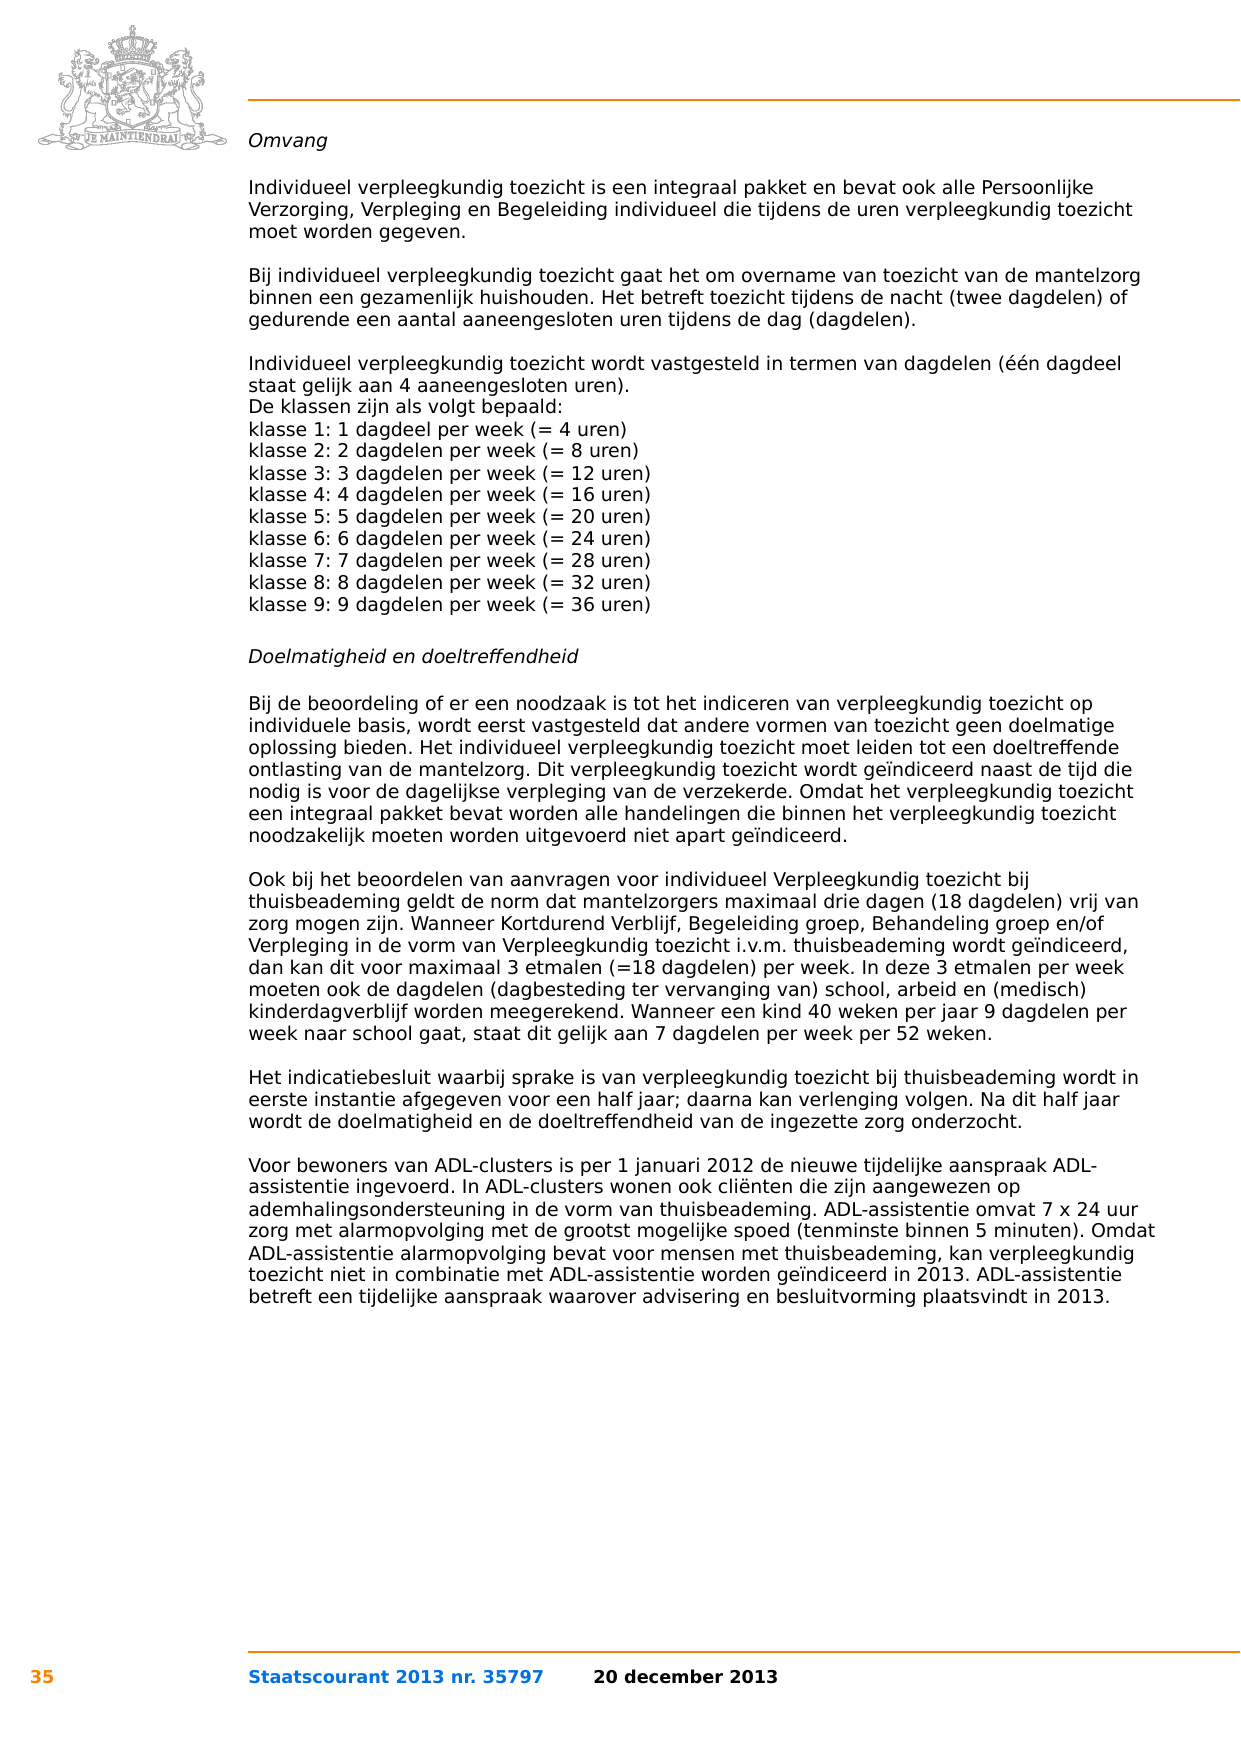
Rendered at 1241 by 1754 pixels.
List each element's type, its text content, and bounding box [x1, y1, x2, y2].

text Bij individueel verpleegkundig toezicht gaat het om overname van toezicht van de mantelzorg binnen een gezamenlijk huishouden. Het betreft toezicht tijdens de nacht (twee dagdelen) of gedurende een aantal aaneengesloten uren tijdens de dag (dagdelen). [248, 265, 1163, 331]
text klasse 9: 9 dagdelen per week (= 36 uren) [248, 594, 1163, 616]
subtitle Omvang [248, 130, 1163, 152]
text Individueel verpleegkundig toezicht wordt vastgesteld in termen van dagdelen (één dagdeel staat gelijk aan 4 aaneengesloten uren). [248, 352, 1163, 396]
text klasse 4: 4 dagdelen per week (= 16 uren) [248, 484, 1163, 506]
subtitle Doelmatigheid en doeltreffendheid [248, 646, 1163, 668]
text klasse 6: 6 dagdelen per week (= 24 uren) [248, 528, 1163, 550]
text Bij de beoordeling of er een noodzaak is tot het indiceren van verpleegkundig toezicht op individuele basis, wordt eerst vastgesteld dat andere vormen van toezicht geen doelmatige oplossing bieden. Het individueel verpleegkundig toezicht moet leiden tot een doeltreffende ontlasting van de mantelzorg. Dit verpleegkundig toezicht wordt geïndiceerd naast de tijd die nodig is voor de dagelijkse verpleging van de verzekerde. Omdat het verpleegkundig toezicht een integraal pakket bevat worden alle handelingen die binnen het verpleegkundig toezicht noodzakelijk moeten worden uitgevoerd niet apart geïndiceerd. [248, 693, 1163, 847]
text Individueel verpleegkundig toezicht is een integraal pakket en bevat ook alle Persoonlijke Verzorging, Verpleging en Begeleiding individueel die tijdens de uren verpleegkundig toezicht moet worden gegeven. [248, 177, 1163, 243]
text klasse 2: 2 dagdelen per week (= 8 uren) [248, 440, 1163, 462]
text klasse 5: 5 dagdelen per week (= 20 uren) [248, 506, 1163, 528]
text klasse 8: 8 dagdelen per week (= 32 uren) [248, 572, 1163, 594]
text De klassen zijn als volgt bepaald: [248, 396, 1163, 418]
text Het indicatiebesluit waarbij sprake is van verpleegkundig toezicht bij thuisbeademing wordt in eerste instantie afgegeven voor een half jaar; daarna kan verlenging volgen. Na dit half jaar wordt de doelmatigheid en de doeltreffendheid van de ingezette zorg onderzocht. [248, 1067, 1163, 1133]
text klasse 1: 1 dagdeel per week (= 4 uren) [248, 418, 1163, 440]
text klasse 3: 3 dagdelen per week (= 12 uren) [248, 462, 1163, 484]
picture [38, 25, 227, 150]
text Voor bewoners van ADL-clusters is per 1 januari 2012 de nieuwe tijdelijke aanspraak ADL-assistentie ingevoerd. In ADL-clusters wonen ook cliënten die zijn aangewezen op ademhalingsondersteuning in de vorm van thuisbeademing. ADL-assistentie omvat 7 x 24 uur zorg met alarmopvolging met de grootst mogelijke spoed (tenminste binnen 5 minuten). Omdat ADL-assistentie alarmopvolging bevat voor mensen met thuisbeademing, kan verpleegkundig toezicht niet in combinatie met ADL-assistentie worden geïndiceerd in 2013. ADL-assistentie betreft een tijdelijke aanspraak waarover advisering en besluitvorming plaatsvindt in 2013. [248, 1154, 1163, 1308]
text Ook bij het beoordelen van aanvragen voor individueel Verpleegkundig toezicht bij thuisbeademing geldt de norm dat mantelzorgers maximaal drie dagen (18 dagdelen) vrij van zorg mogen zijn. Wanneer Kortdurend Verblijf, Begeleiding groep, Behandeling groep en/of Verpleging in de vorm van Verpleegkundig toezicht i.v.m. thuisbeademing wordt geïndiceerd, dan kan dit voor maximaal 3 etmalen (=18 dagdelen) per week. In deze 3 etmalen per week moeten ook de dagdelen (dagbesteding ter vervanging van) school, arbeid en (medisch) kinderdagverblijf worden meegerekend. Wanneer een kind 40 weken per jaar 9 dagdelen per week naar school gaat, staat dit gelijk aan 7 dagdelen per week per 52 weken. [248, 869, 1163, 1045]
text klasse 7: 7 dagdelen per week (= 28 uren) [248, 550, 1163, 572]
